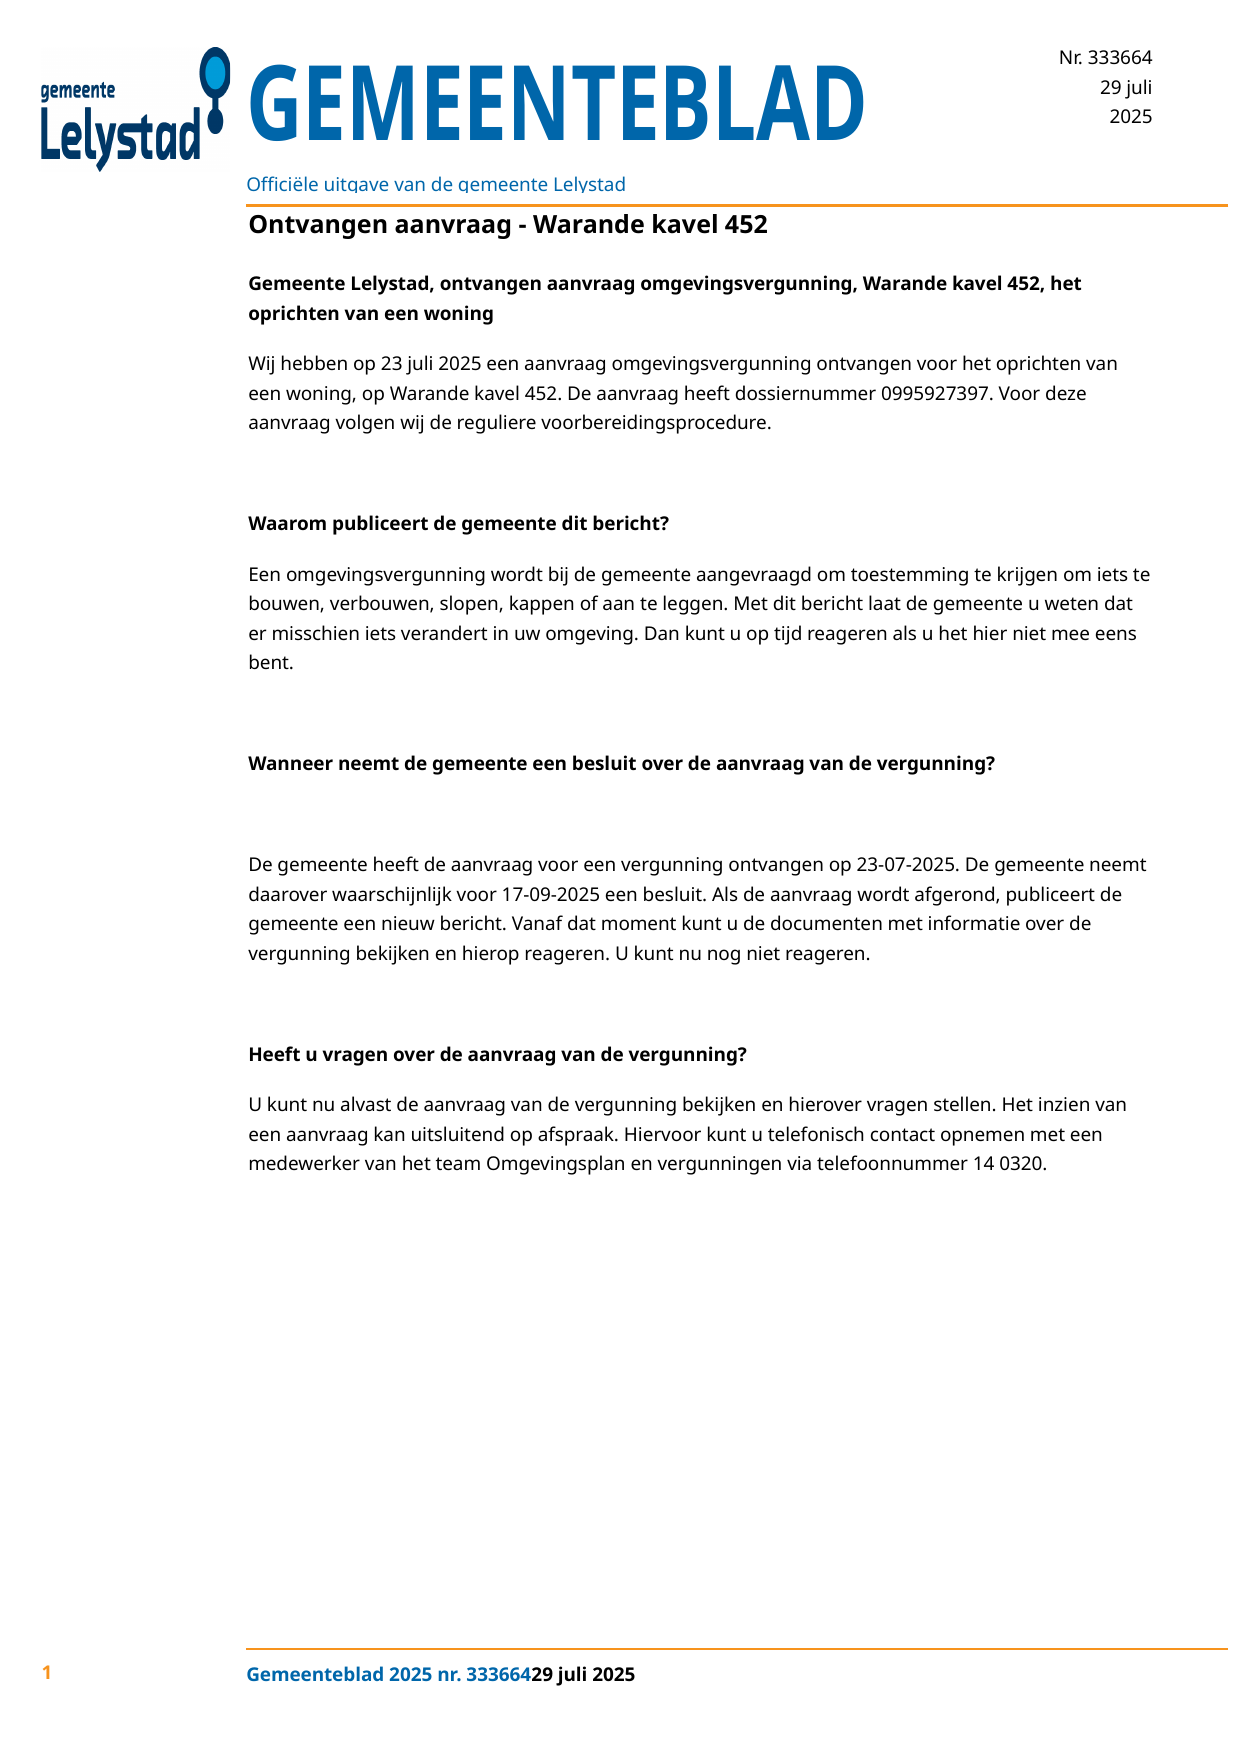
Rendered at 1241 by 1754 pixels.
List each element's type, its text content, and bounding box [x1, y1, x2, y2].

text Ontvangen aanvraag - Warande kavel 452 [248, 207, 1152, 241]
text De gemeente heeft de aanvraag voor een vergunning ontvangen op 23-07-2025. De gemeente neemt daarover waarschijnlijk voor 17-09-2025 een besluit. Als de aanvraag wordt afgerond, publiceert de gemeente een nieuw bericht. Vanaf dat moment kunt u de documenten met informatie over de vergunning bekijken en hierop reageren. U kunt nu nog niet reageren. [248, 851, 1152, 966]
text Een omgevingsvergunning wordt bij de gemeente aangevraagd om toestemming te krijgen om iets te bouwen, verbouwen, slopen, kappen of aan te leggen. Met dit bericht laat de gemeente u weten dat er misschien iets verandert in uw omgeving. Dan kunt u op tijd reageren als u het hier niet mee eens bent. [248, 561, 1152, 675]
picture [41, 47, 231, 172]
text Waarom publiceert de gemeente dit bericht? [248, 510, 1152, 536]
text Gemeente Lelystad, ontvangen aanvraag omgevingsvergunning, Warande kavel 452, het oprichten van een woning [248, 270, 1152, 326]
text U kunt nu alvast de aanvraag van de vergunning bekijken en hierover vragen stellen. Het inzien van een aanvraag kan uitsluitend op afspraak. Hiervoor kunt u telefonisch contact opnemen met een medewerker van het team Omgevingsplan en vergunningen via telefoonnummer 14 0320. [248, 1091, 1152, 1176]
text Heeft u vragen over de aanvraag van de vergunning? [248, 1041, 1152, 1066]
text Wij hebben op 23 juli 2025 een aanvraag omgevingsvergunning ontvangen voor het oprichten van een woning, op Warande kavel 452. De aanvraag heeft dossiernummer 0995927397. Voor deze aanvraag volgen wij de reguliere voorbereidingsprocedure. [248, 350, 1152, 435]
text Wanneer neemt de gemeente een besluit over de aanvraag van de vergunning? [248, 750, 1152, 776]
